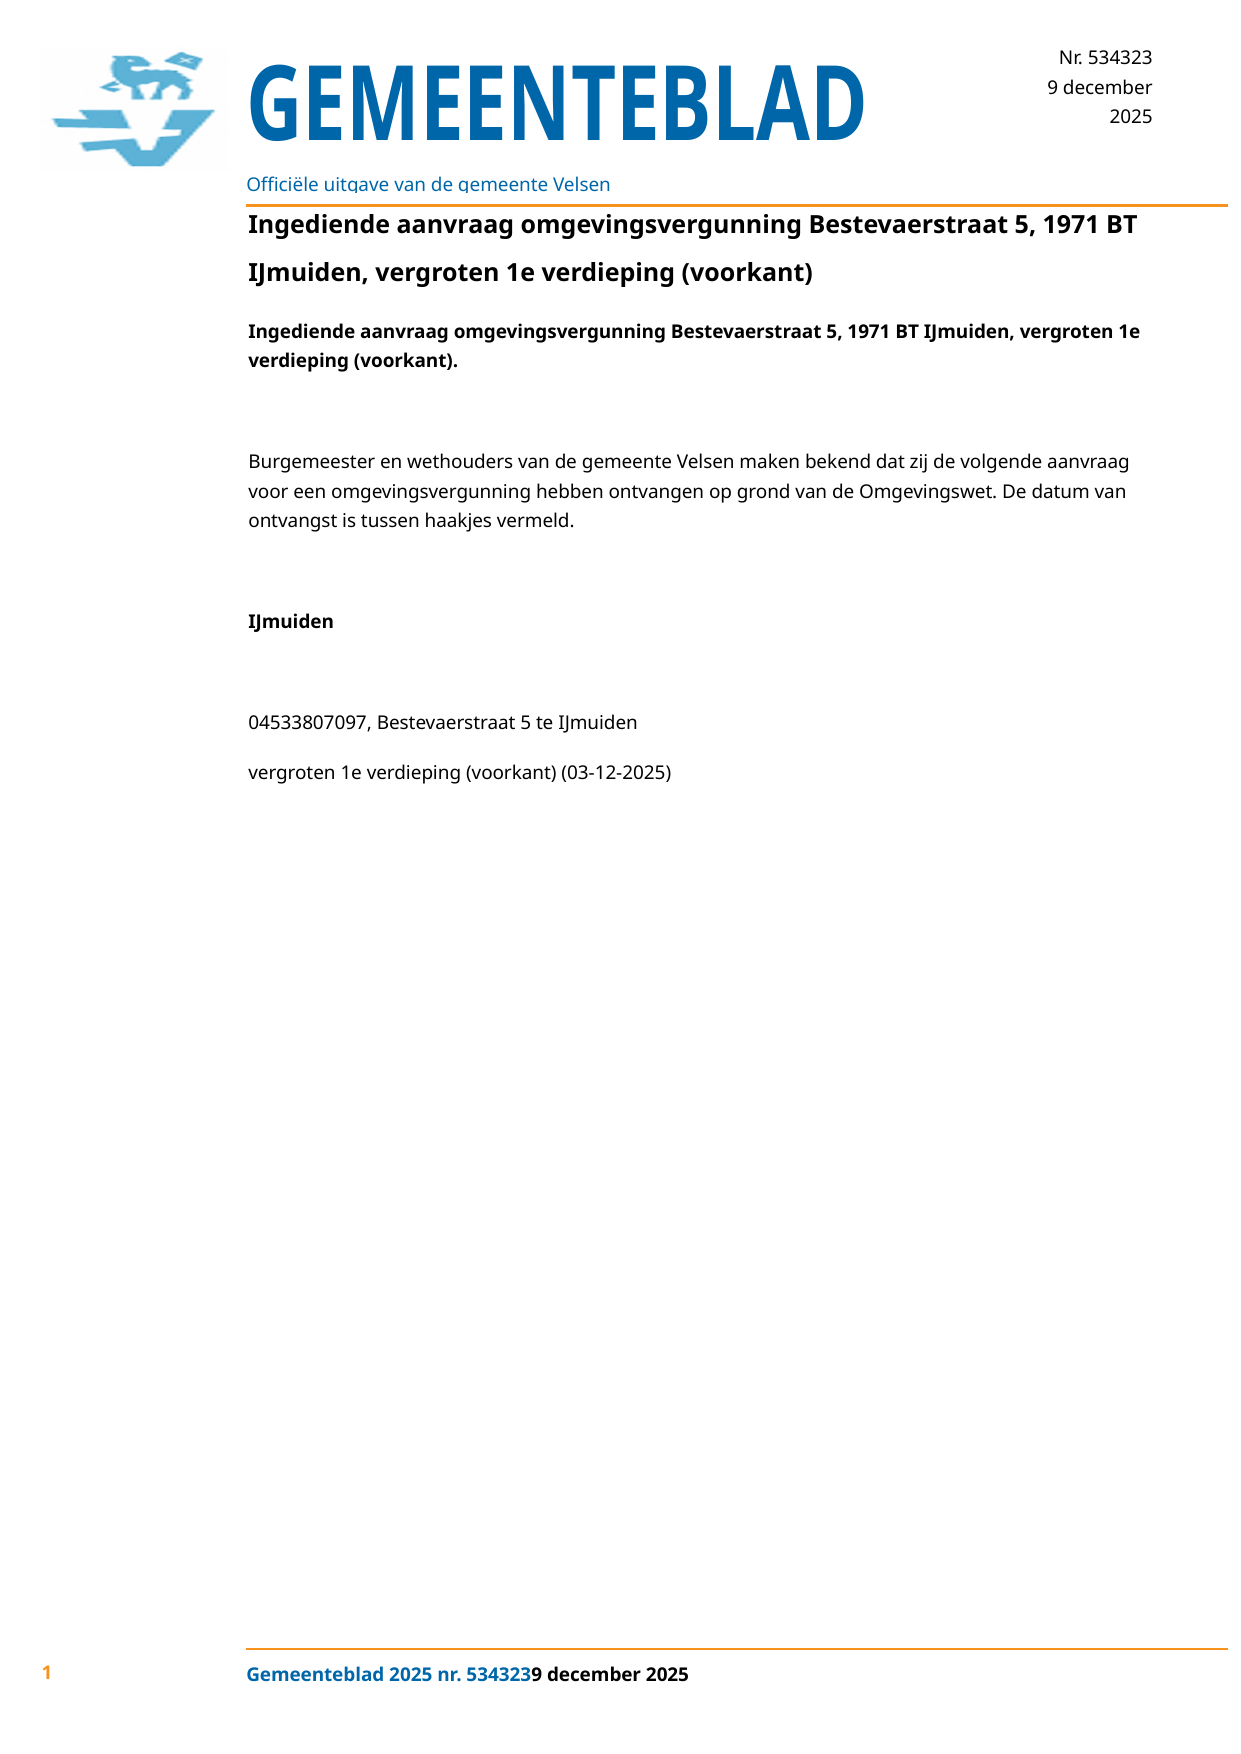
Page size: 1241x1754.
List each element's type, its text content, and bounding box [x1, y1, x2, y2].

text 04533807097, Bestevaerstraat 5 te IJmuiden [248, 709, 1152, 735]
text Burgemeester en wethouders van de gemeente Velsen maken bekend dat zij de volgende aanvraag voor een omgevingsvergunning hebben ontvangen op grond van de Omgevingswet. De datum van ontvangst is tussen haakjes vermeld. [248, 448, 1152, 533]
text Ingediende aanvraag omgevingsvergunning Bestevaerstraat 5, 1971 BT IJmuiden, vergroten 1e verdieping (voorkant). [248, 318, 1152, 373]
text IJmuiden [248, 608, 1152, 634]
picture [41, 47, 231, 172]
text vergroten 1e verdieping (voorkant) (03-12-2025) [248, 759, 1152, 785]
text Ingediende aanvraag omgevingsvergunning Bestevaerstraat 5, 1971 BT IJmuiden, vergroten 1e verdieping (voorkant) [248, 207, 1152, 288]
